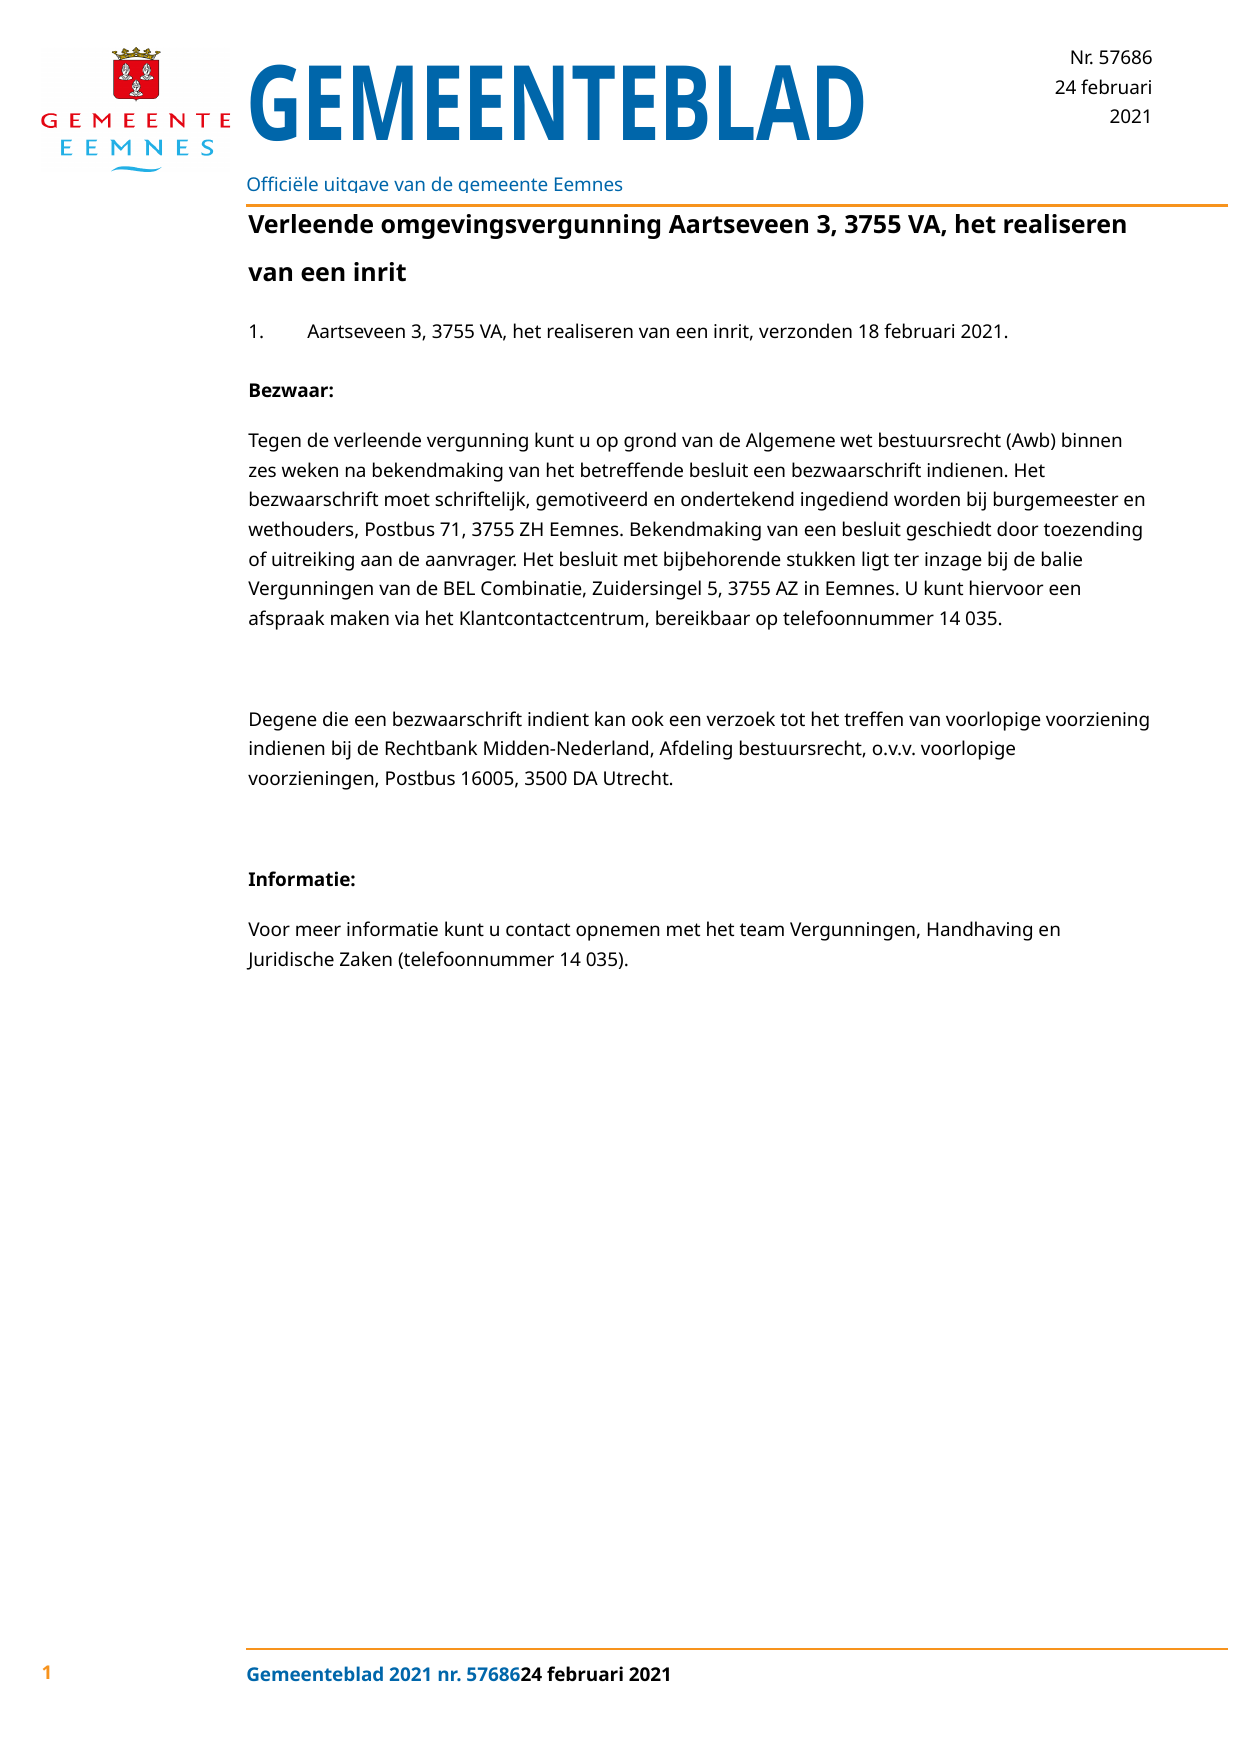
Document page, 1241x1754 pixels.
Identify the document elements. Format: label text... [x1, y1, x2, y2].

text Tegen de verleende vergunning kunt u op grond van de Algemene wet bestuursrecht (Awb) binnen zes weken na bekendmaking van het betreffende besluit een bezwaarschrift indienen. Het bezwaarschrift moet schriftelijk, gemotiveerd en ondertekend ingediend worden bij burgemeester en wethouders, Postbus 71, 3755 ZH Eemnes. Bekendmaking van een besluit geschiedt door toezending of uitreiking aan de aanvrager. Het besluit met bijbehorende stukken ligt ter inzage bij de balie Vergunningen van de BEL Combinatie, Zuidersingel 5, 3755 AZ in Eemnes. U kunt hiervoor een afspraak maken via het Klantcontactcentrum, bereikbaar op telefoonnummer 14 035. [248, 427, 1152, 631]
picture [41, 47, 231, 172]
text Voor meer informatie kunt u contact opnemen met het team Vergunningen, Handhaving en Juridische Zaken (telefoonnummer 14 035). [248, 916, 1152, 972]
text Degene die een bezwaarschrift indient kan ook een verzoek tot het treffen van voorlopige voorziening indienen bij de Rechtbank Midden-Nederland, Afdeling bestuursrecht, o.v.v. voorlopige voorzieningen, Postbus 16005, 3500 DA Utrecht. [248, 706, 1152, 791]
text Verleende omgevingsvergunning Aartseveen 3, 3755 VA, het realiseren van een inrit [248, 207, 1152, 288]
list Aartseveen 3, 3755 VA, het realiseren van een inrit, verzonden 18 februari 2021. [248, 318, 1152, 344]
text Informatie: [248, 866, 1152, 892]
text Bezwaar: [248, 377, 1152, 403]
